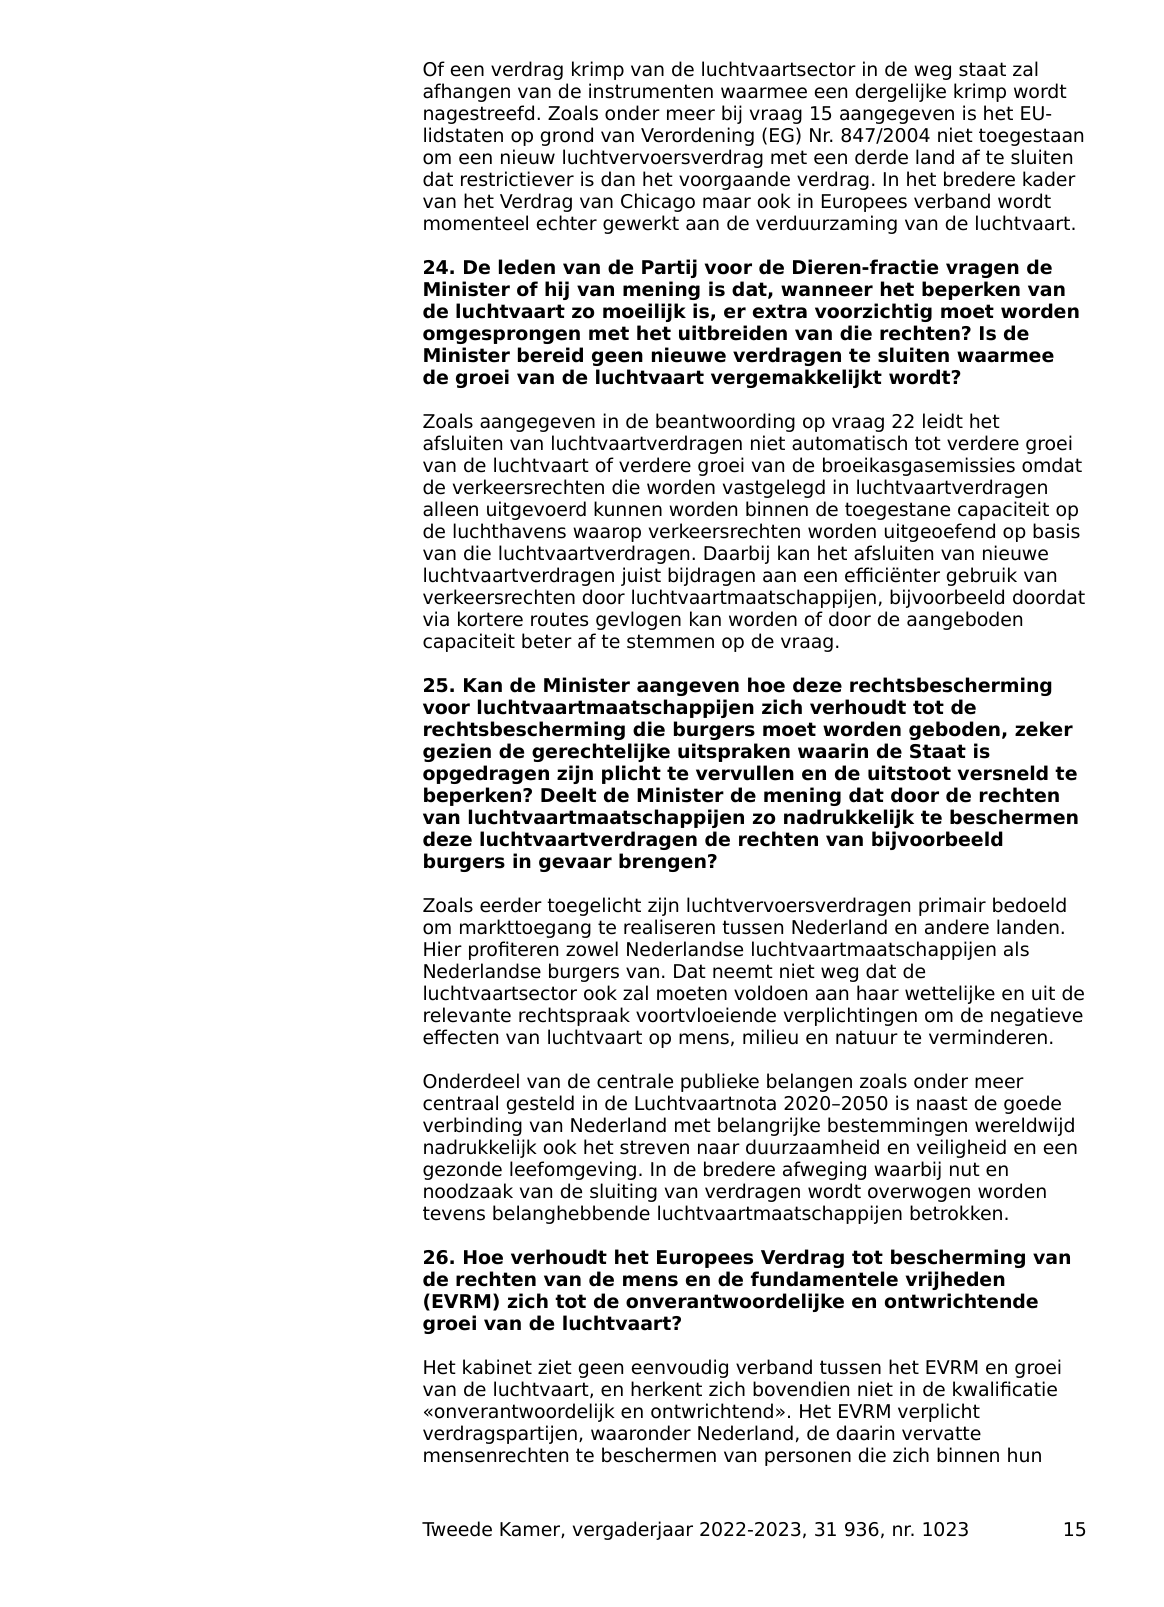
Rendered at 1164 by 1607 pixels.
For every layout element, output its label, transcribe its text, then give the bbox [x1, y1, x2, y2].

text Het kabinet ziet geen eenvoudig verband tussen het EVRM en groei van de luchtvaart, en herkent zich bovendien niet in de kwalificatie «onverantwoordelijk en ontwrichtend». Het EVRM verplicht verdragspartijen, waaronder Nederland, de daarin vervatte mensenrechten te beschermen van personen die zich binnen hun [422, 1357, 1087, 1467]
text Onderdeel van de centrale publieke belangen zoals onder meer centraal gesteld in de Luchtvaartnota 2020–2050 is naast de goede verbinding van Nederland met belangrijke bestemmingen wereldwijd nadrukkelijk ook het streven naar duurzaamheid en veiligheid en een gezonde leefomgeving. In de bredere afweging waarbij nut en noodzaak van de sluiting van verdragen wordt overwogen worden tevens belanghebbende luchtvaartmaatschappijen betrokken. [422, 1071, 1087, 1225]
text Of een verdrag krimp van de luchtvaartsector in de weg staat zal afhangen van de instrumenten waarmee een dergelijke krimp wordt nagestreefd. Zoals onder meer bij vraag 15 aangegeven is het EU-lidstaten op grond van Verordening (EG) Nr. 847/2004 niet toegestaan om een nieuw luchtvervoersverdrag met een derde land af te sluiten dat restrictiever is dan het voorgaande verdrag. In het bredere kader van het Verdrag van Chicago maar ook in Europees verband wordt momenteel echter gewerkt aan de verduurzaming van de luchtvaart. [422, 59, 1087, 235]
text 24. De leden van de Partij voor de Dieren-fractie vragen de Minister of hij van mening is dat, wanneer het beperken van de luchtvaart zo moeilijk is, er extra voorzichtig moet worden omgesprongen met het uitbreiden van die rechten? Is de Minister bereid geen nieuwe verdragen te sluiten waarmee de groei van de luchtvaart vergemakkelijkt wordt? [422, 257, 1087, 389]
text Zoals aangegeven in de beantwoording op vraag 22 leidt het afsluiten van luchtvaartverdragen niet automatisch tot verdere groei van de luchtvaart of verdere groei van de broeikasgasemissies omdat de verkeersrechten die worden vastgelegd in luchtvaartverdragen alleen uitgevoerd kunnen worden binnen de toegestane capaciteit op de luchthavens waarop verkeersrechten worden uitgeoefend op basis van die luchtvaartverdragen. Daarbij kan het afsluiten van nieuwe luchtvaartverdragen juist bijdragen aan een efficiënter gebruik van verkeersrechten door luchtvaartmaatschappijen, bijvoorbeeld doordat via kortere routes gevlogen kan worden of door de aangeboden capaciteit beter af te stemmen op de vraag. [422, 411, 1087, 653]
text 25. Kan de Minister aangeven hoe deze rechtsbescherming voor luchtvaartmaatschappijen zich verhoudt tot de rechtsbescherming die burgers moet worden geboden, zeker gezien de gerechtelijke uitspraken waarin de Staat is opgedragen zijn plicht te vervullen en de uitstoot versneld te beperken? Deelt de Minister de mening dat door de rechten van luchtvaartmaatschappijen zo nadrukkelijk te beschermen deze luchtvaartverdragen de rechten van bijvoorbeeld burgers in gevaar brengen? [422, 675, 1087, 873]
text Zoals eerder toegelicht zijn luchtvervoersverdragen primair bedoeld om markttoegang te realiseren tussen Nederland en andere landen. Hier profiteren zowel Nederlandse luchtvaartmaatschappijen als Nederlandse burgers van. Dat neemt niet weg dat de luchtvaartsector ook zal moeten voldoen aan haar wettelijke en uit de relevante rechtspraak voortvloeiende verplichtingen om de negatieve effecten van luchtvaart op mens, milieu en natuur te verminderen. [422, 895, 1087, 1049]
text 26. Hoe verhoudt het Europees Verdrag tot bescherming van de rechten van de mens en de fundamentele vrijheden (EVRM) zich tot de onverantwoordelijke en ontwrichtende groei van de luchtvaart? [422, 1247, 1087, 1335]
